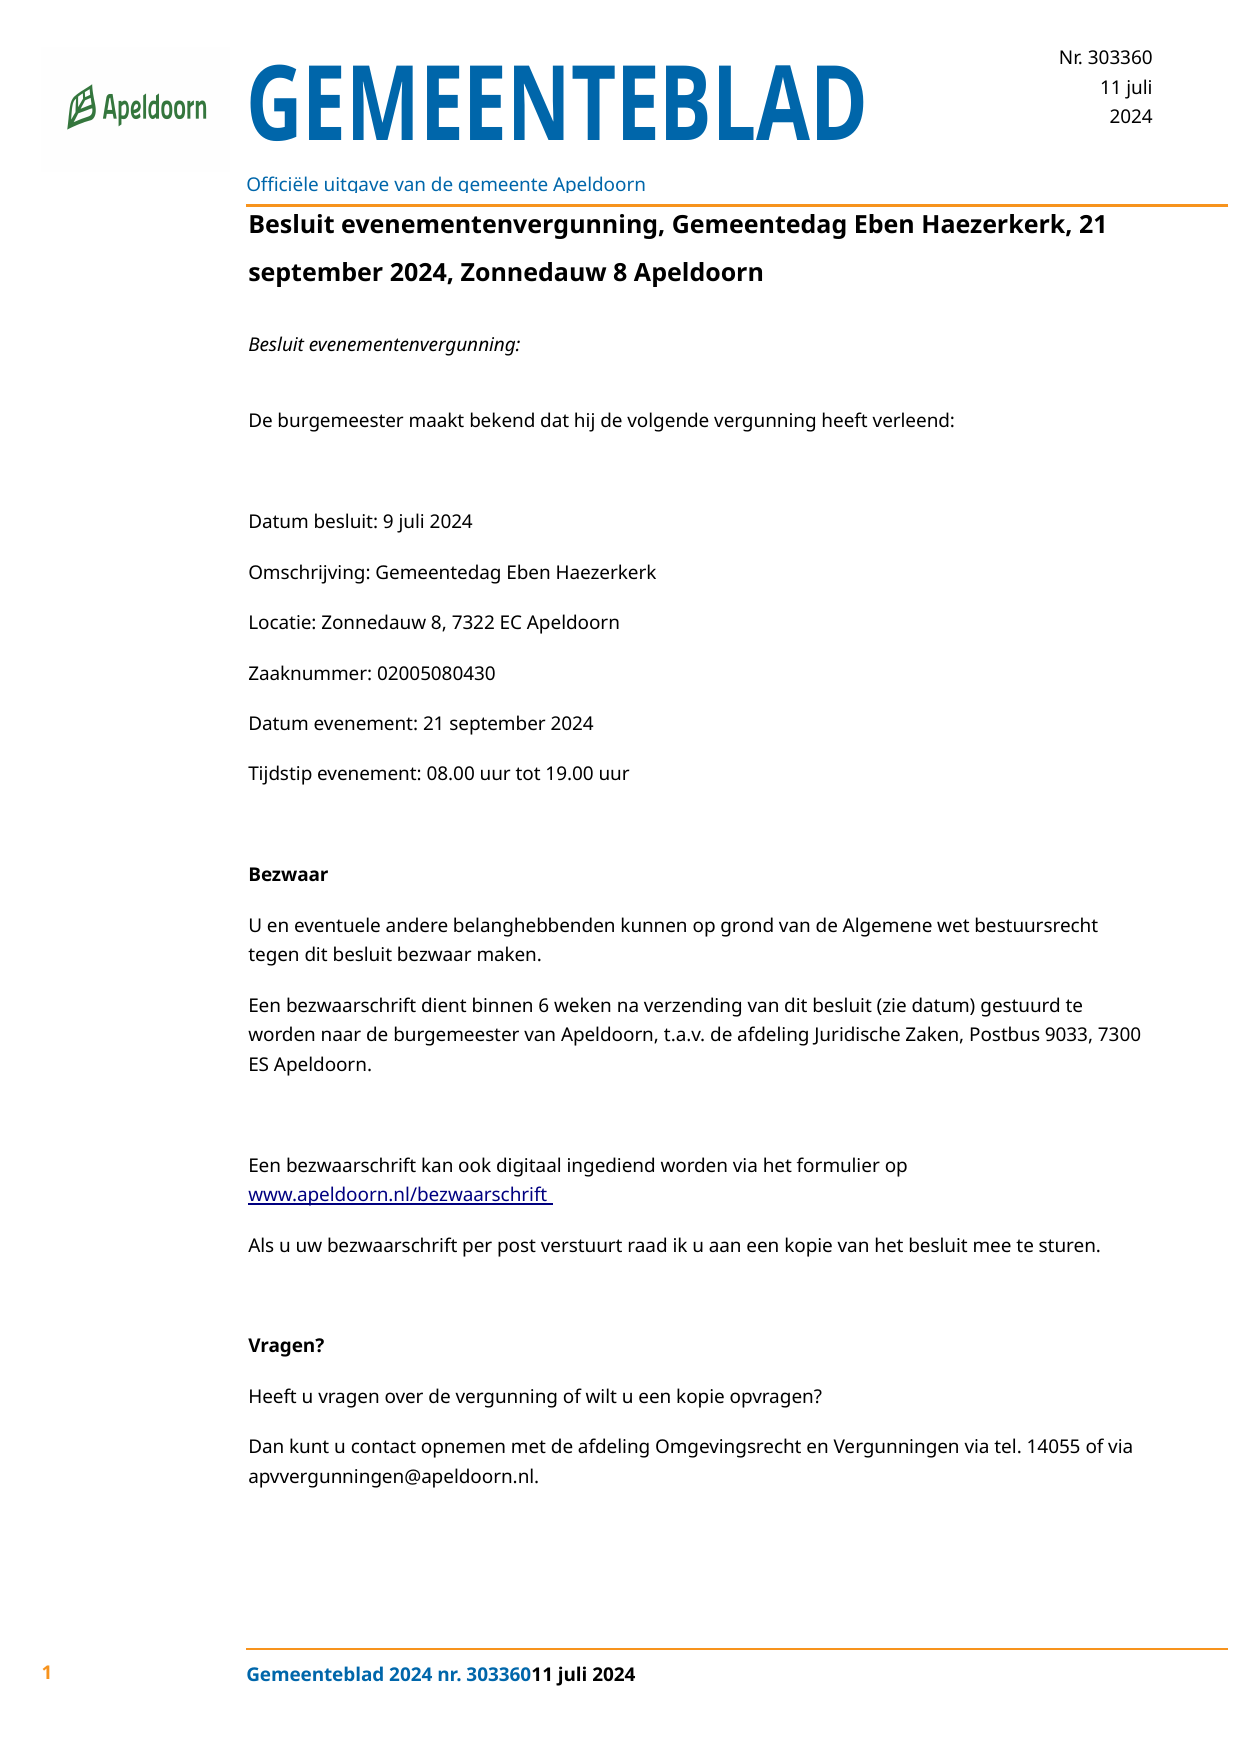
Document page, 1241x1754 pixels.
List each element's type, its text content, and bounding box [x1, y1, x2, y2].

text Een bezwaarschrift dient binnen 6 weken na verzending van dit besluit (zie datum) gestuurd te worden naar de burgemeester van Apeldoorn, t.a.v. de afdeling Juridische Zaken, Postbus 9033, 7300 ES Apeldoorn. [248, 992, 1152, 1077]
text U en eventuele andere belanghebbenden kunnen op grond van de Algemene wet bestuursrecht tegen dit besluit bezwaar maken. [248, 912, 1152, 967]
text Datum evenement: 21 september 2024 [248, 710, 1152, 736]
text Zaaknummer: 02005080430 [248, 660, 1152, 685]
text Een bezwaarschrift kan ook digitaal ingediend worden via het formulier op www.apeldoorn.nl/bezwaarschrift [248, 1152, 1152, 1207]
text De burgemeester maakt bekend dat hij de volgende vergunning heeft verleend: [248, 408, 1152, 433]
text Heeft u vragen over de vergunning of wilt u een kopie opvragen? [248, 1383, 1152, 1409]
text Tijdstip evenement: 08.00 uur tot 19.00 uur [248, 761, 1152, 786]
picture [41, 47, 231, 172]
text Als u uw bezwaarschrift per post verstuurt raad ik u aan een kopie van het besluit mee te sturen. [248, 1232, 1152, 1257]
text Vragen? [248, 1333, 1152, 1358]
text Locatie: Zonnedauw 8, 7322 EC Apeldoorn [248, 609, 1152, 635]
text Bezwaar [248, 861, 1152, 887]
text Besluit evenementenvergunning, Gemeentedag Eben Haezerkerk, 21 september 2024, Zonnedauw 8 Apeldoorn [248, 207, 1152, 288]
text Datum besluit: 9 juli 2024 [248, 508, 1152, 534]
text Besluit evenementenvergunning: [248, 331, 1152, 357]
text Omschrijving: Gemeentedag Eben Haezerkerk [248, 559, 1152, 584]
text Dan kunt u contact opnemen met de afdeling Omgevingsrecht en Vergunningen via tel. 14055 of via apvvergunningen@apeldoorn.nl. [248, 1433, 1152, 1489]
